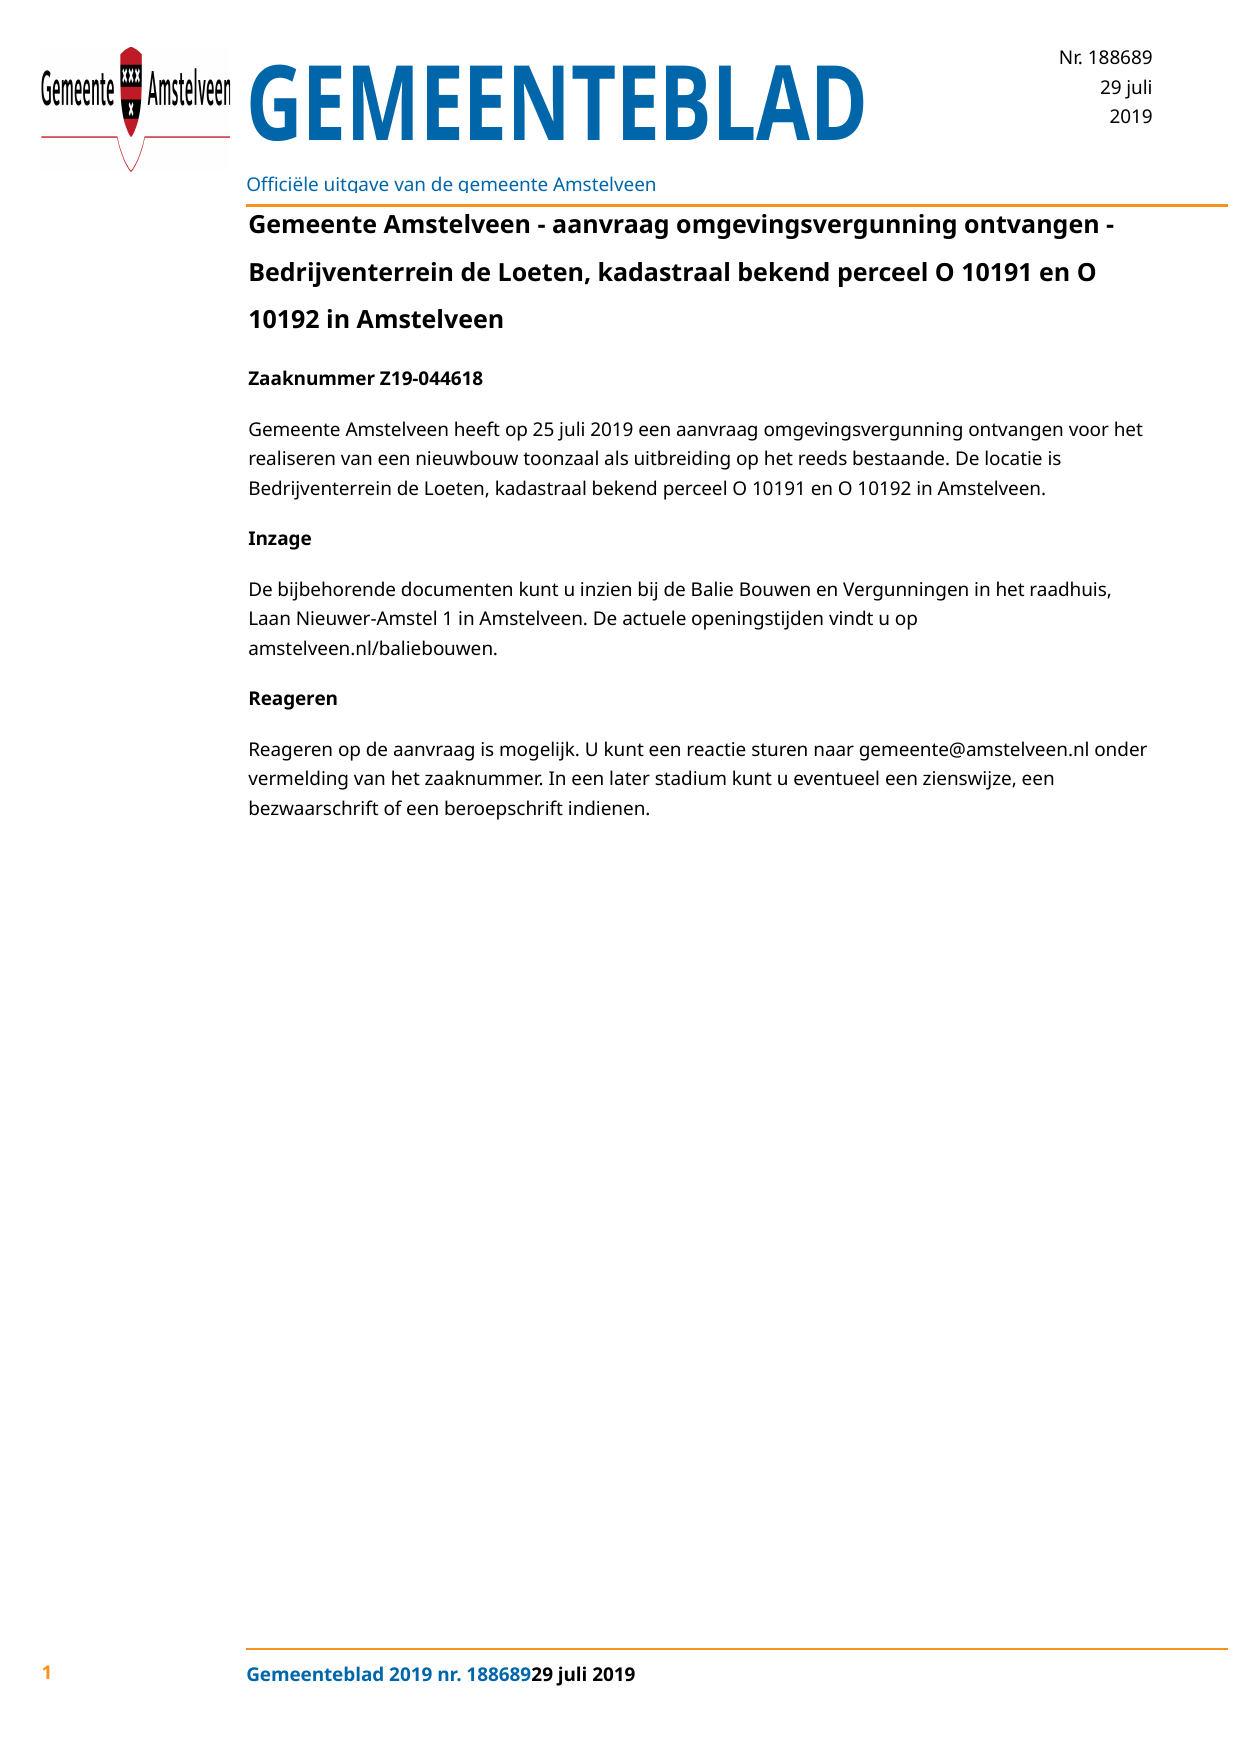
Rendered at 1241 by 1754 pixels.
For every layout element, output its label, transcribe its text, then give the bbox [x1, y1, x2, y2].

text Gemeente Amstelveen - aanvraag omgevingsvergunning ontvangen - Bedrijventerrein de Loeten, kadastraal bekend perceel O 10191 en O 10192 in Amstelveen [248, 207, 1152, 336]
text Zaaknummer Z19-044618 [248, 366, 1152, 391]
text Gemeente Amstelveen heeft op 25 juli 2019 een aanvraag omgevingsvergunning ontvangen voor het realiseren van een nieuwbouw toonzaal als uitbreiding op het reeds bestaande. De locatie is Bedrijventerrein de Loeten, kadastraal bekend perceel O 10191 en O 10192 in Amstelveen. [248, 416, 1152, 501]
text Reageren [248, 686, 1152, 711]
text Reageren op de aanvraag is mogelijk. U kunt een reactie sturen naar gemeente@amstelveen.nl onder vermelding van het zaaknummer. In een later stadium kunt u eventueel een zienswijze, een bezwaarschrift of een beroepschrift indienen. [248, 736, 1152, 821]
picture [41, 47, 231, 172]
text Inzage [248, 526, 1152, 551]
text De bijbehorende documenten kunt u inzien bij de Balie Bouwen en Vergunningen in het raadhuis, Laan Nieuwer-Amstel 1 in Amstelveen. De actuele openingstijden vindt u op amstelveen.nl/baliebouwen. [248, 576, 1152, 661]
